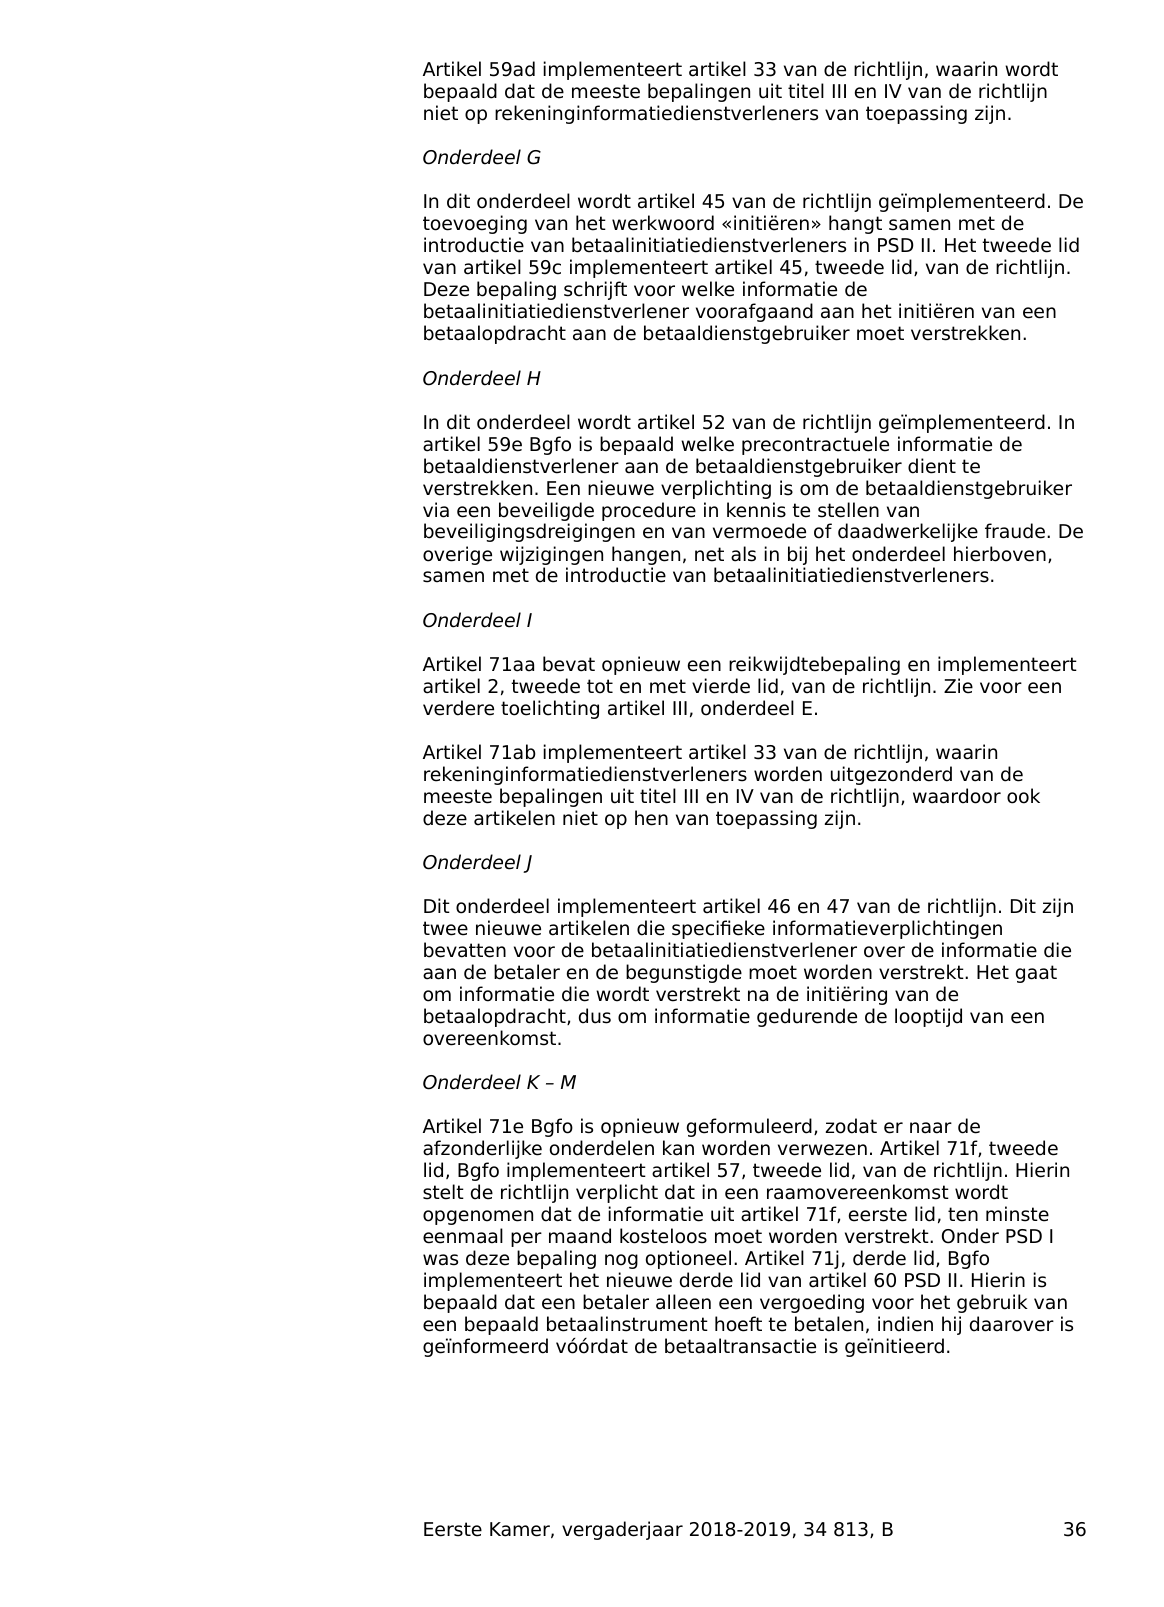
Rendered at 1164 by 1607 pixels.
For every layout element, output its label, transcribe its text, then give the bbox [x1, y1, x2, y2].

subtitle Onderdeel I [422, 609, 1087, 632]
text Artikel 71ab implementeert artikel 33 van de richtlijn, waarin rekeninginformatiedienstverleners worden uitgezonderd van de meeste bepalingen uit titel III en IV van de richtlijn, waardoor ook deze artikelen niet op hen van toepassing zijn. [422, 742, 1087, 830]
subtitle Onderdeel H [422, 367, 1087, 389]
subtitle Onderdeel J [422, 852, 1087, 874]
text In dit onderdeel wordt artikel 45 van de richtlijn geïmplementeerd. De toevoeging van het werkwoord «initiëren» hangt samen met de introductie van betaalinitiatiedienstverleners in PSD II. Het tweede lid van artikel 59c implementeert artikel 45, tweede lid, van de richtlijn. Deze bepaling schrijft voor welke informatie de betaalinitiatiedienstverlener voorafgaand aan het initiëren van een betaalopdracht aan de betaaldienstgebruiker moet verstrekken. [422, 191, 1087, 345]
text In dit onderdeel wordt artikel 52 van de richtlijn geïmplementeerd. In artikel 59e Bgfo is bepaald welke precontractuele informatie de betaaldienstverlener aan de betaaldienstgebruiker dient te verstrekken. Een nieuwe verplichting is om de betaaldienstgebruiker via een beveiligde procedure in kennis te stellen van beveiligingsdreigingen en van vermoede of daadwerkelijke fraude. De overige wijzigingen hangen, net als in bij het onderdeel hierboven, samen met de introductie van betaalinitiatiedienstverleners. [422, 412, 1087, 587]
text Artikel 71aa bevat opnieuw een reikwijdtebepaling en implementeert artikel 2, tweede tot en met vierde lid, van de richtlijn. Zie voor een verdere toelichting artikel III, onderdeel E. [422, 654, 1087, 720]
subtitle Onderdeel K – M [422, 1072, 1087, 1094]
text Artikel 59ad implementeert artikel 33 van de richtlijn, waarin wordt bepaald dat de meeste bepalingen uit titel III en IV van de richtlijn niet op rekeninginformatiedienstverleners van toepassing zijn. [422, 59, 1087, 125]
text Artikel 71e Bgfo is opnieuw geformuleerd, zodat er naar de afzonderlijke onderdelen kan worden verwezen. Artikel 71f, tweede lid, Bgfo implementeert artikel 57, tweede lid, van de richtlijn. Hierin stelt de richtlijn verplicht dat in een raamovereenkomst wordt opgenomen dat de informatie uit artikel 71f, eerste lid, ten minste eenmaal per maand kosteloos moet worden verstrekt. Onder PSD I was deze bepaling nog optioneel. Artikel 71j, derde lid, Bgfo implementeert het nieuwe derde lid van artikel 60 PSD II. Hierin is bepaald dat een betaler alleen een vergoeding voor het gebruik van een bepaald betaalinstrument hoeft te betalen, indien hij daarover is geïnformeerd vóórdat de betaaltransactie is geïnitieerd. [422, 1116, 1087, 1358]
subtitle Onderdeel G [422, 147, 1087, 169]
text Dit onderdeel implementeert artikel 46 en 47 van de richtlijn. Dit zijn twee nieuwe artikelen die specifieke informatieverplichtingen bevatten voor de betaalinitiatiedienstverlener over de informatie die aan de betaler en de begunstigde moet worden verstrekt. Het gaat om informatie die wordt verstrekt na de initiëring van de betaalopdracht, dus om informatie gedurende de looptijd van een overeenkomst. [422, 896, 1087, 1050]
